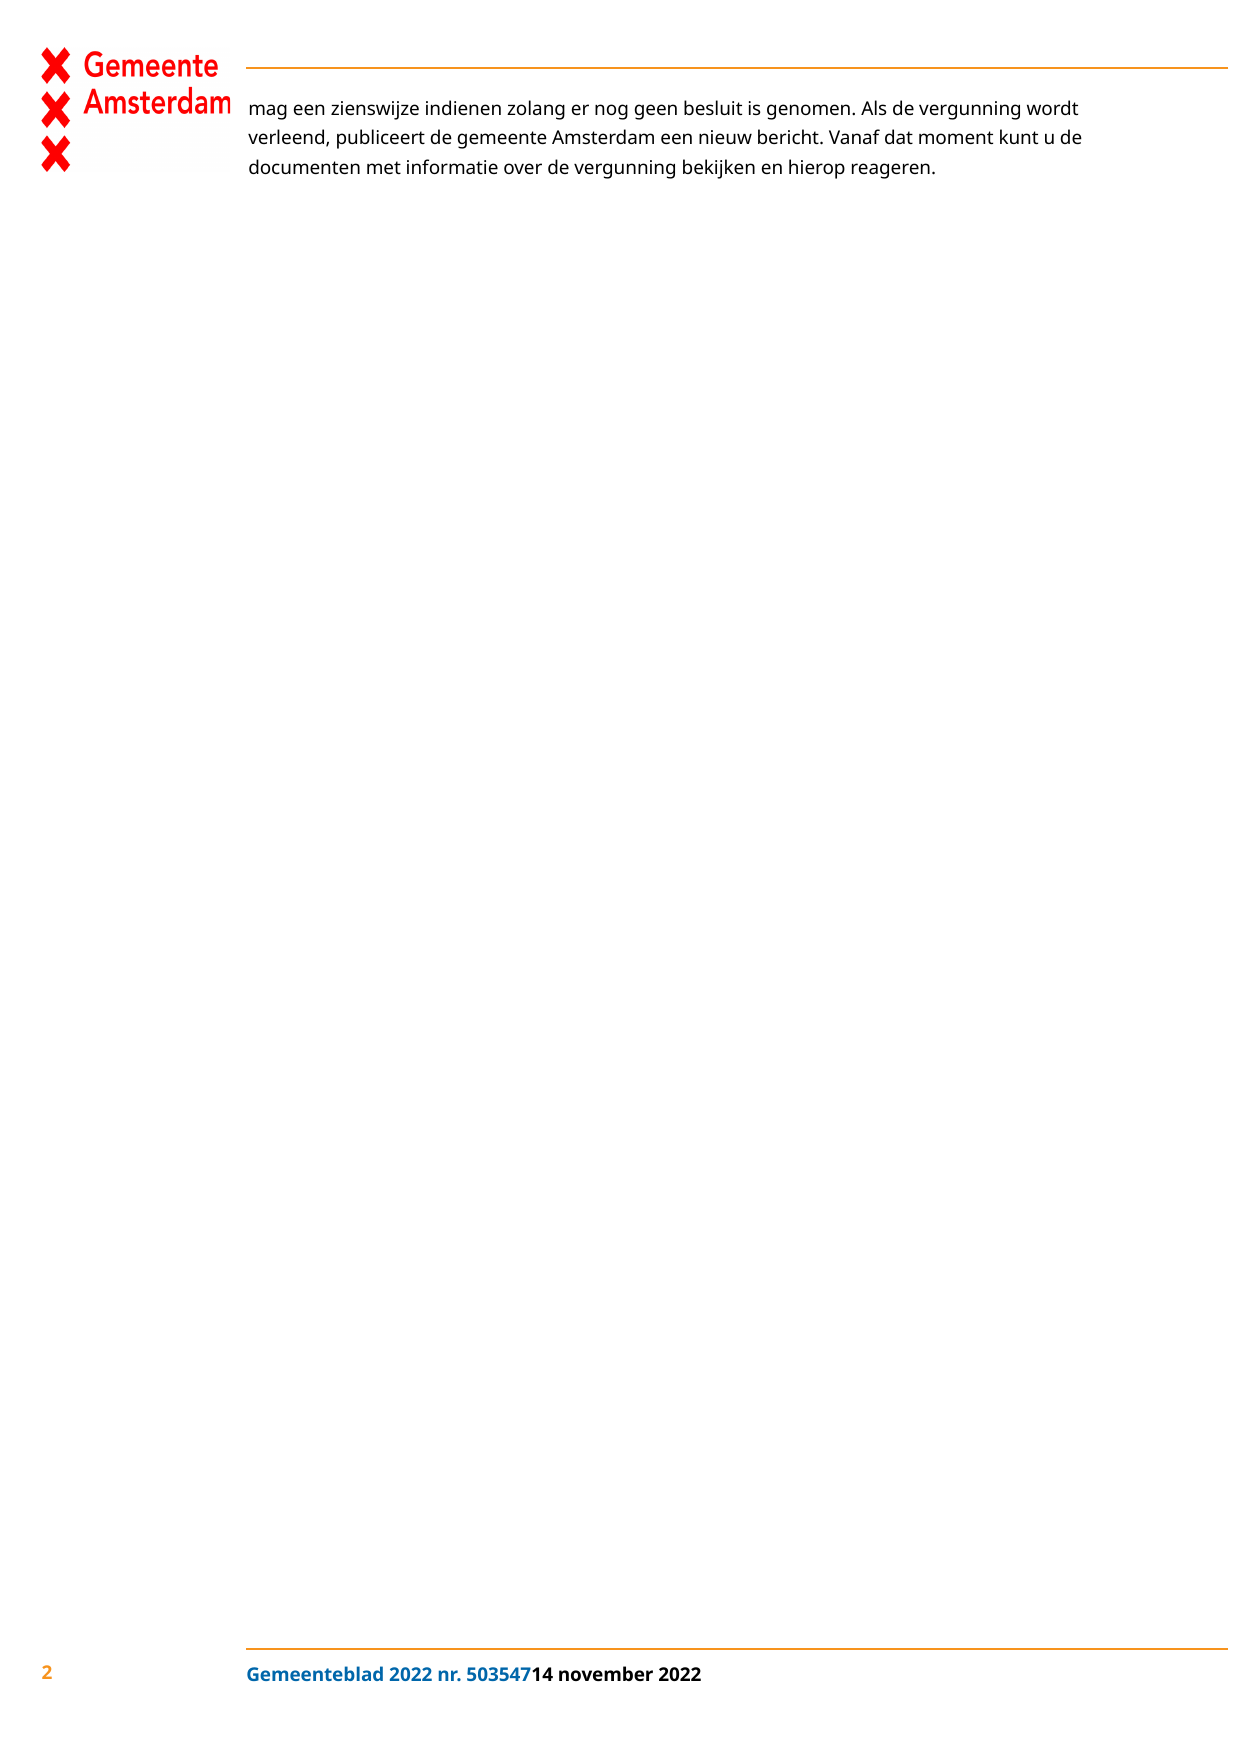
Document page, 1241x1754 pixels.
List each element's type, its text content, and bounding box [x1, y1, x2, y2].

picture [41, 47, 231, 172]
text mag een zienswijze indienen zolang er nog geen besluit is genomen. Als de vergunning wordt verleend, publiceert de gemeente Amsterdam een nieuw bericht. Vanaf dat moment kunt u de documenten met informatie over de vergunning bekijken en hierop reageren. [248, 95, 1152, 180]
